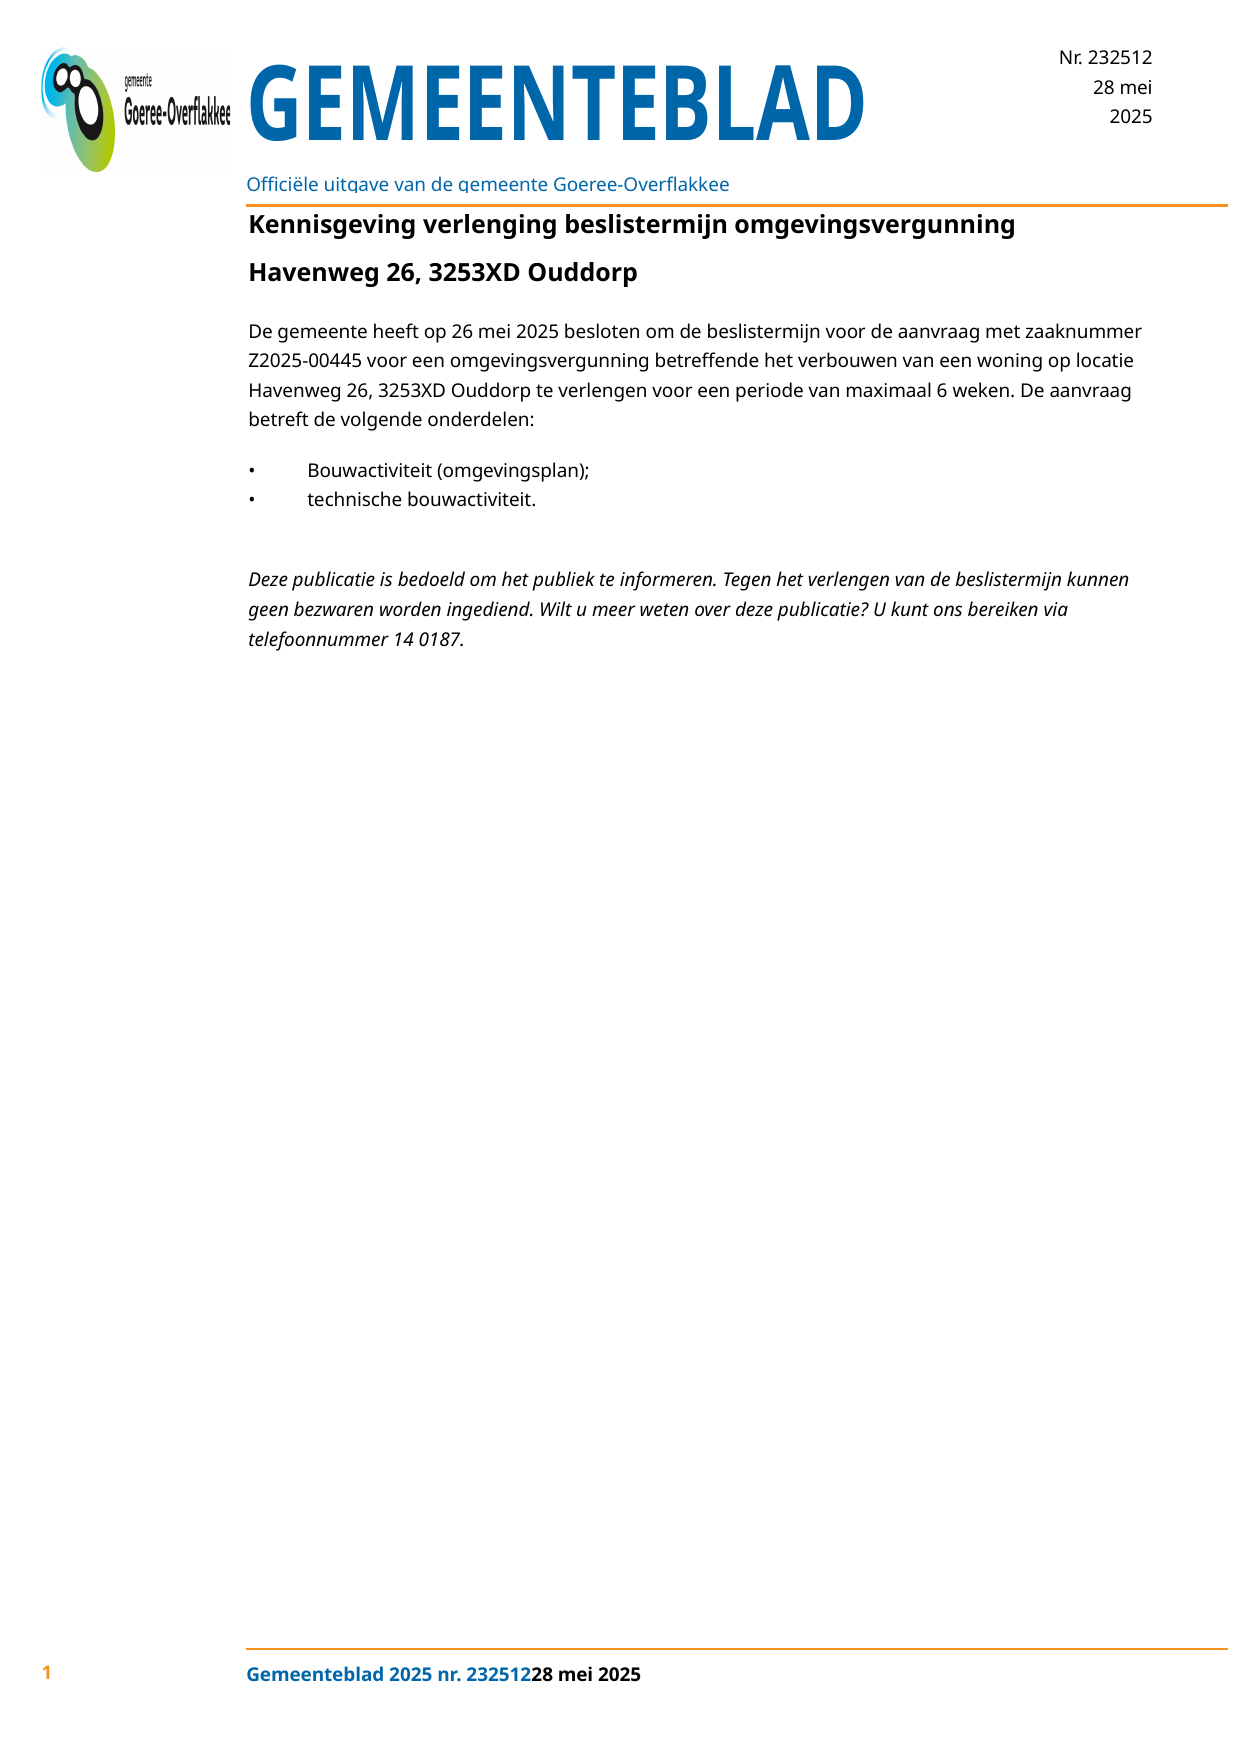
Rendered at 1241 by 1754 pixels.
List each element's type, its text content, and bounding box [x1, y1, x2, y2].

list technische bouwactiviteit. [248, 487, 1152, 512]
list Bouwactiviteit (omgevingsplan); [248, 457, 1152, 483]
picture [41, 47, 231, 172]
text De gemeente heeft op 26 mei 2025 besloten om de beslistermijn voor de aanvraag met zaaknummer Z2025-00445 voor een omgevingsvergunning betreffende het verbouwen van een woning op locatie Havenweg 26, 3253XD Ouddorp te verlengen voor een periode van maximaal 6 weken. De aanvraag betreft de volgende onderdelen: [248, 318, 1152, 432]
text Kennisgeving verlenging beslistermijn omgevingsvergunning Havenweg 26, 3253XD Ouddorp [248, 207, 1152, 288]
text Deze publicatie is bedoeld om het publiek te informeren. Tegen het verlengen van de beslistermijn kunnen geen bezwaren worden ingediend. Wilt u meer weten over deze publicatie? U kunt ons bereiken via telefoonnummer 14 0187. [248, 567, 1152, 652]
